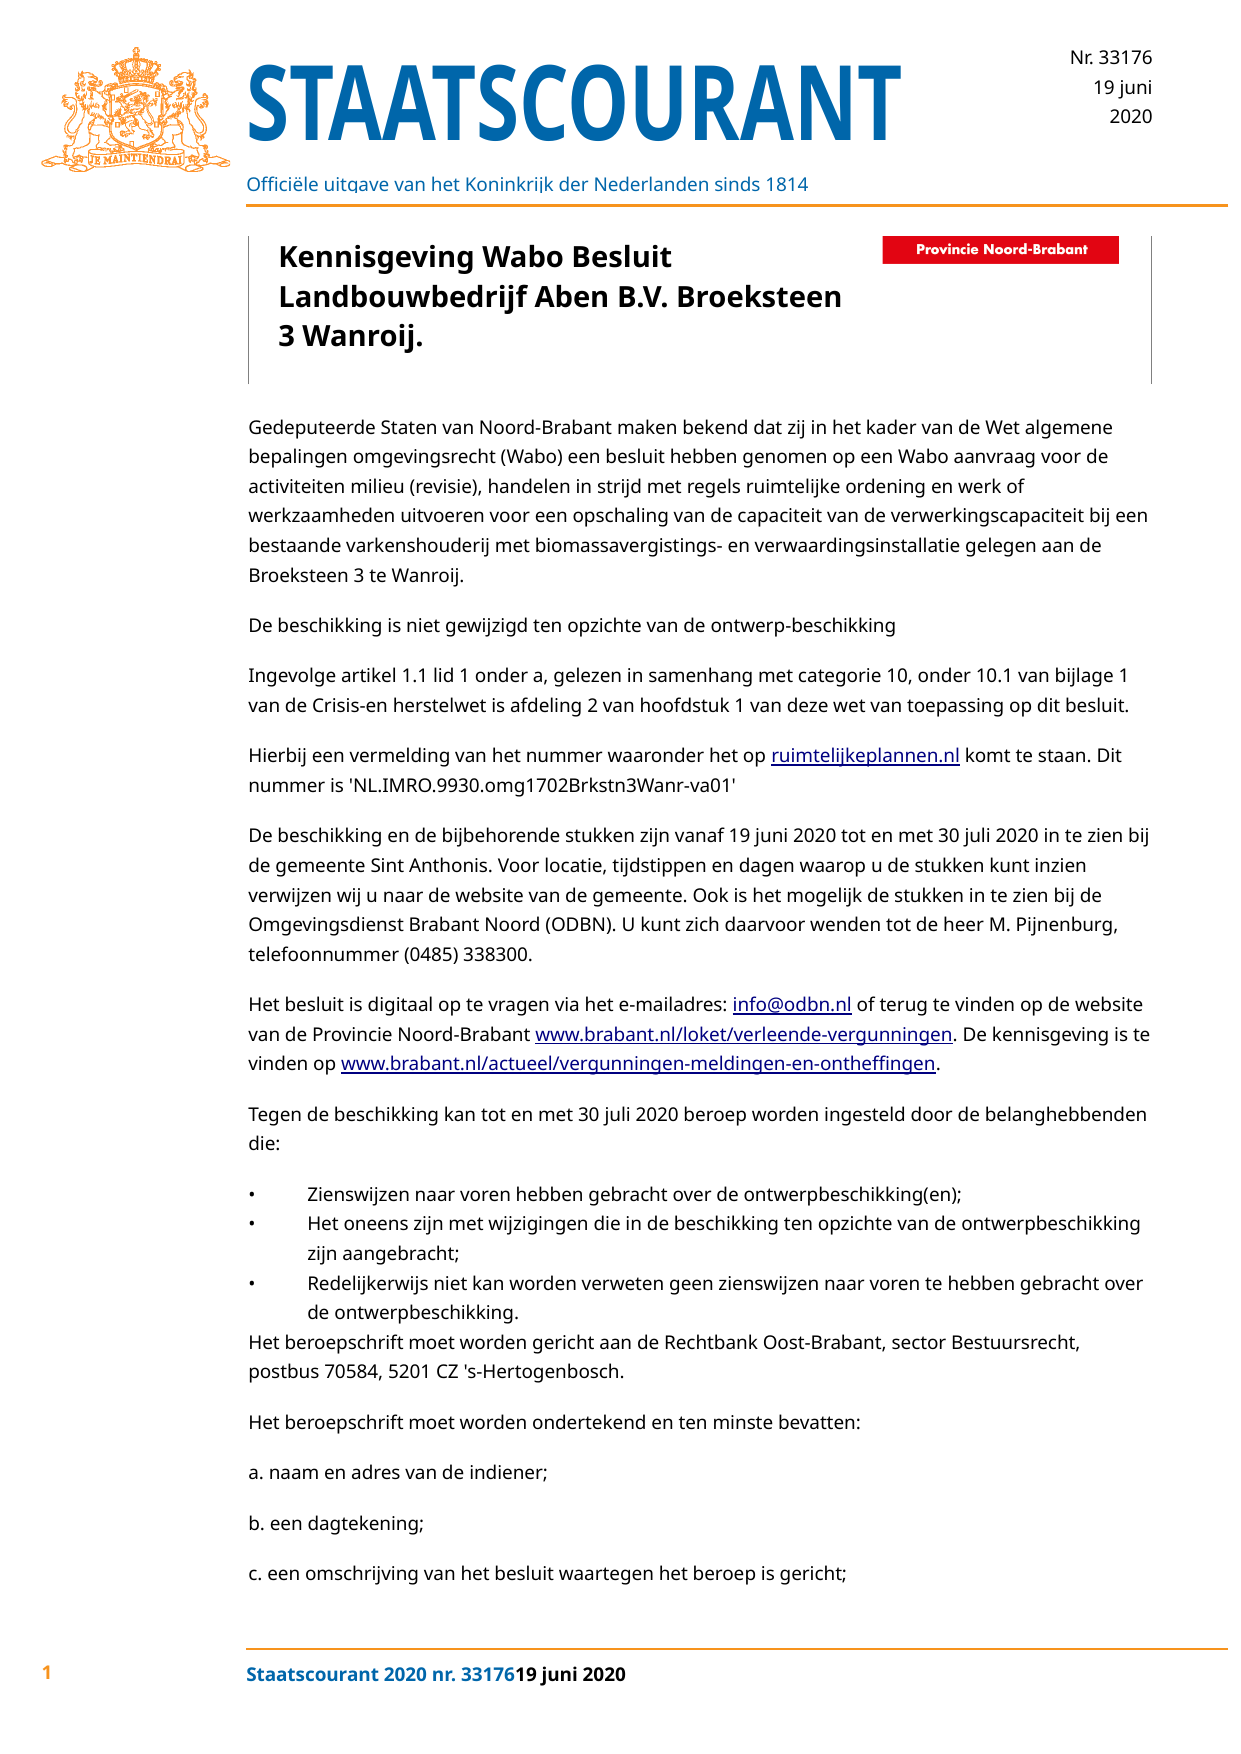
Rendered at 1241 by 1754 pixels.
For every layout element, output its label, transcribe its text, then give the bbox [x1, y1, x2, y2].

text Het beroepschrift moet worden ondertekend en ten minste bevatten: [248, 1409, 1152, 1435]
list Zienswijzen naar voren hebben gebracht over de ontwerpbeschikking(en); [248, 1181, 1152, 1207]
picture [882, 236, 1119, 264]
table_header [1119, 236, 1151, 263]
text Het besluit is digitaal op te vragen via het e-mailadres: info@odbn.nl of terug te vinden op de website van de Provincie Noord-Brabant www.brabant.nl/loket/verleende-vergunningen. De kennisgeving is te vinden op www.brabant.nl/actueel/vergunningen-meldingen-en-ontheffingen. [248, 991, 1152, 1076]
table_header Kennisgeving Wabo Besluit Landbouwbedrijf Aben B.V. Broeksteen 3 Wanroij. [249, 236, 850, 384]
table_header [850, 264, 1151, 384]
text Gedeputeerde Staten van Noord-Brabant maken bekend dat zij in het kader van de Wet algemene bepalingen omgevingsrecht (Wabo) een besluit hebben genomen op een Wabo aanvraag voor de activiteiten milieu (revisie), handelen in strijd met regels ruimtelijke ordening en werk of werkzaamheden uitvoeren voor een opschaling van de capaciteit van de verwerkingscapaciteit bij een bestaande varkenshouderij met biomassavergistings- en verwaardingsinstallatie gelegen aan de Broeksteen 3 te Wanroij. [248, 414, 1152, 588]
text Tegen de beschikking kan tot en met 30 juli 2020 beroep worden ingesteld door de belanghebbenden die: [248, 1101, 1152, 1156]
text Ingevolge artikel 1.1 lid 1 onder a, gelezen in samenhang met categorie 10, onder 10.1 van bijlage 1 van de Crisis-en herstelwet is afdeling 2 van hoofdstuk 1 van deze wet van toepassing op dit besluit. [248, 663, 1152, 718]
text a. naam en adres van de indiener; [248, 1459, 1152, 1485]
table_header [850, 236, 882, 263]
picture [41, 47, 231, 172]
list Redelijkerwijs niet kan worden verweten geen zienswijzen naar voren te hebben gebracht over de ontwerpbeschikking. [248, 1270, 1152, 1325]
text Het beroepschrift moet worden gericht aan de Rechtbank Oost-Brabant, sector Bestuursrecht, postbus 70584, 5201 CZ 's-Hertogenbosch. [248, 1329, 1152, 1384]
text De beschikking is niet gewijzigd ten opzichte van de ontwerp-beschikking [248, 612, 1152, 638]
text Hierbij een vermelding van het nummer waaronder het op ruimtelijkeplannen.nl komt te staan. Dit nummer is 'NL.IMRO.9930.omg1702Brkstn3Wanr-va01' [248, 743, 1152, 798]
list Het oneens zijn met wijzigingen die in de beschikking ten opzichte van de ontwerpbeschikking zijn aangebracht; [248, 1211, 1152, 1266]
text c. een omschrijving van het besluit waartegen het beroep is gericht; [248, 1560, 1152, 1586]
text De beschikking en de bijbehorende stukken zijn vanaf 19 juni 2020 tot en met 30 juli 2020 in te zien bij de gemeente Sint Anthonis. Voor locatie, tijdstippen en dagen waarop u de stukken kunt inzien verwijzen wij u naar de website van de gemeente. Ook is het mogelijk de stukken in te zien bij de Omgevingsdienst Brabant Noord (ODBN). U kunt zich daarvoor wenden tot de heer M. Pijnenburg, telefoonnummer (0485) 338300. [248, 823, 1152, 967]
text b. een dagtekening; [248, 1510, 1152, 1536]
